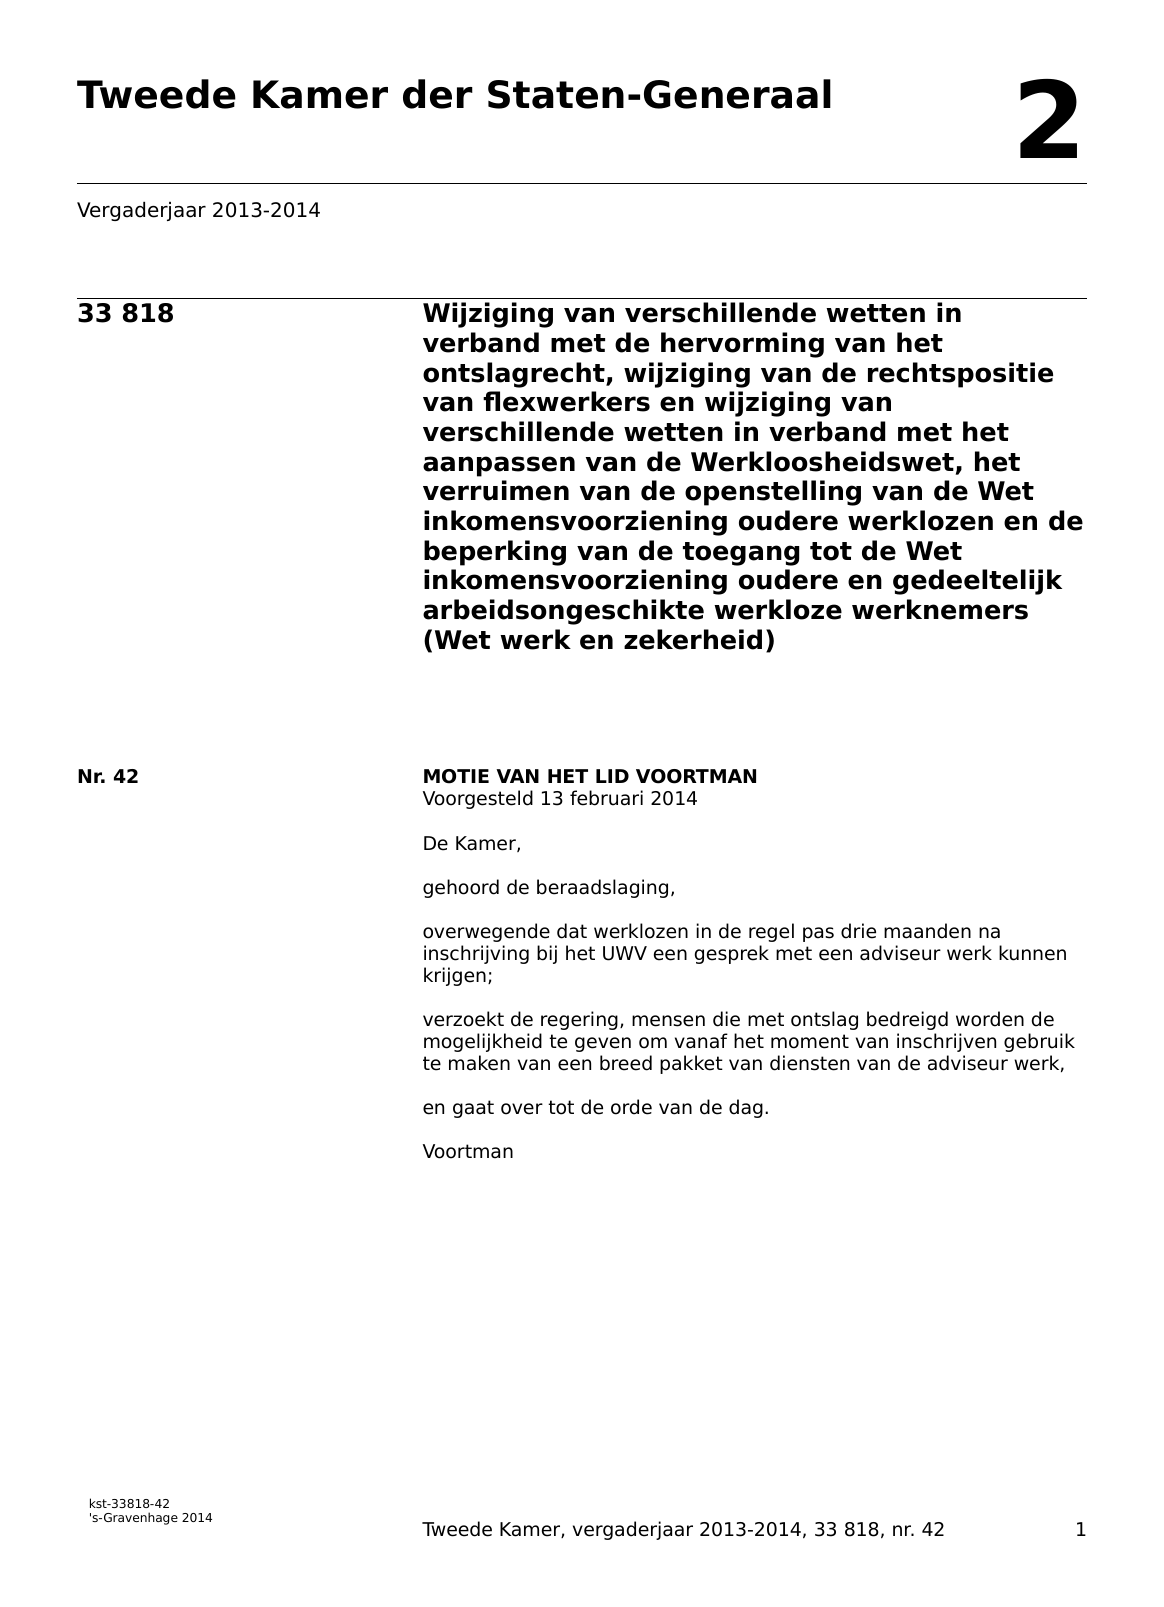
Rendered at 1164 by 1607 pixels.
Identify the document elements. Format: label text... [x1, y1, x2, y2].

text overwegende dat werklozen in de regel pas drie maanden na inschrijving bij het UWV een gesprek met een adviseur werk kunnen krijgen; [422, 921, 1087, 987]
text kst-33818-42 [88, 1497, 323, 1511]
subtitle Nr. 42 MOTIE VAN HET LID VOORTMAN [77, 766, 1087, 788]
text verzoekt de regering, mensen die met ontslag bedreigd worden de mogelijkheid te geven om vanaf het moment van inschrijven gebruik te maken van een breed pakket van diensten van de adviseur werk, [422, 1009, 1087, 1075]
text De Kamer, [422, 832, 1087, 854]
text en gaat over tot de orde van de dag. [422, 1097, 1087, 1119]
text Voorgesteld 13 februari 2014 [422, 788, 1087, 810]
text 's-Gravenhage 2014 [88, 1511, 323, 1525]
table_header Tweede Kamer der Staten-Generaal [77, 59, 886, 183]
table_cell Vergaderjaar 2013-2014 [77, 184, 1087, 298]
table_header 2 [886, 59, 1087, 183]
text gehoord de beraadslaging, [422, 877, 1087, 898]
text Voortman [422, 1141, 1087, 1163]
subtitle 33 818 Wijziging van verschillende wetten in verband met de hervorming van het ontslagrecht, wijziging van de rechtspositie van flexwerkers en wijziging van verschillende wetten in verband met het aanpassen van de Werkloosheidswet, het verruimen van de openstelling van de Wet inkomensvoorziening oudere werklozen en de beperking van de toegang tot de Wet inkomensvoorziening oudere en gedeeltelijk arbeidsongeschikte werkloze werknemers (Wet werk en zekerheid) [77, 299, 1087, 655]
